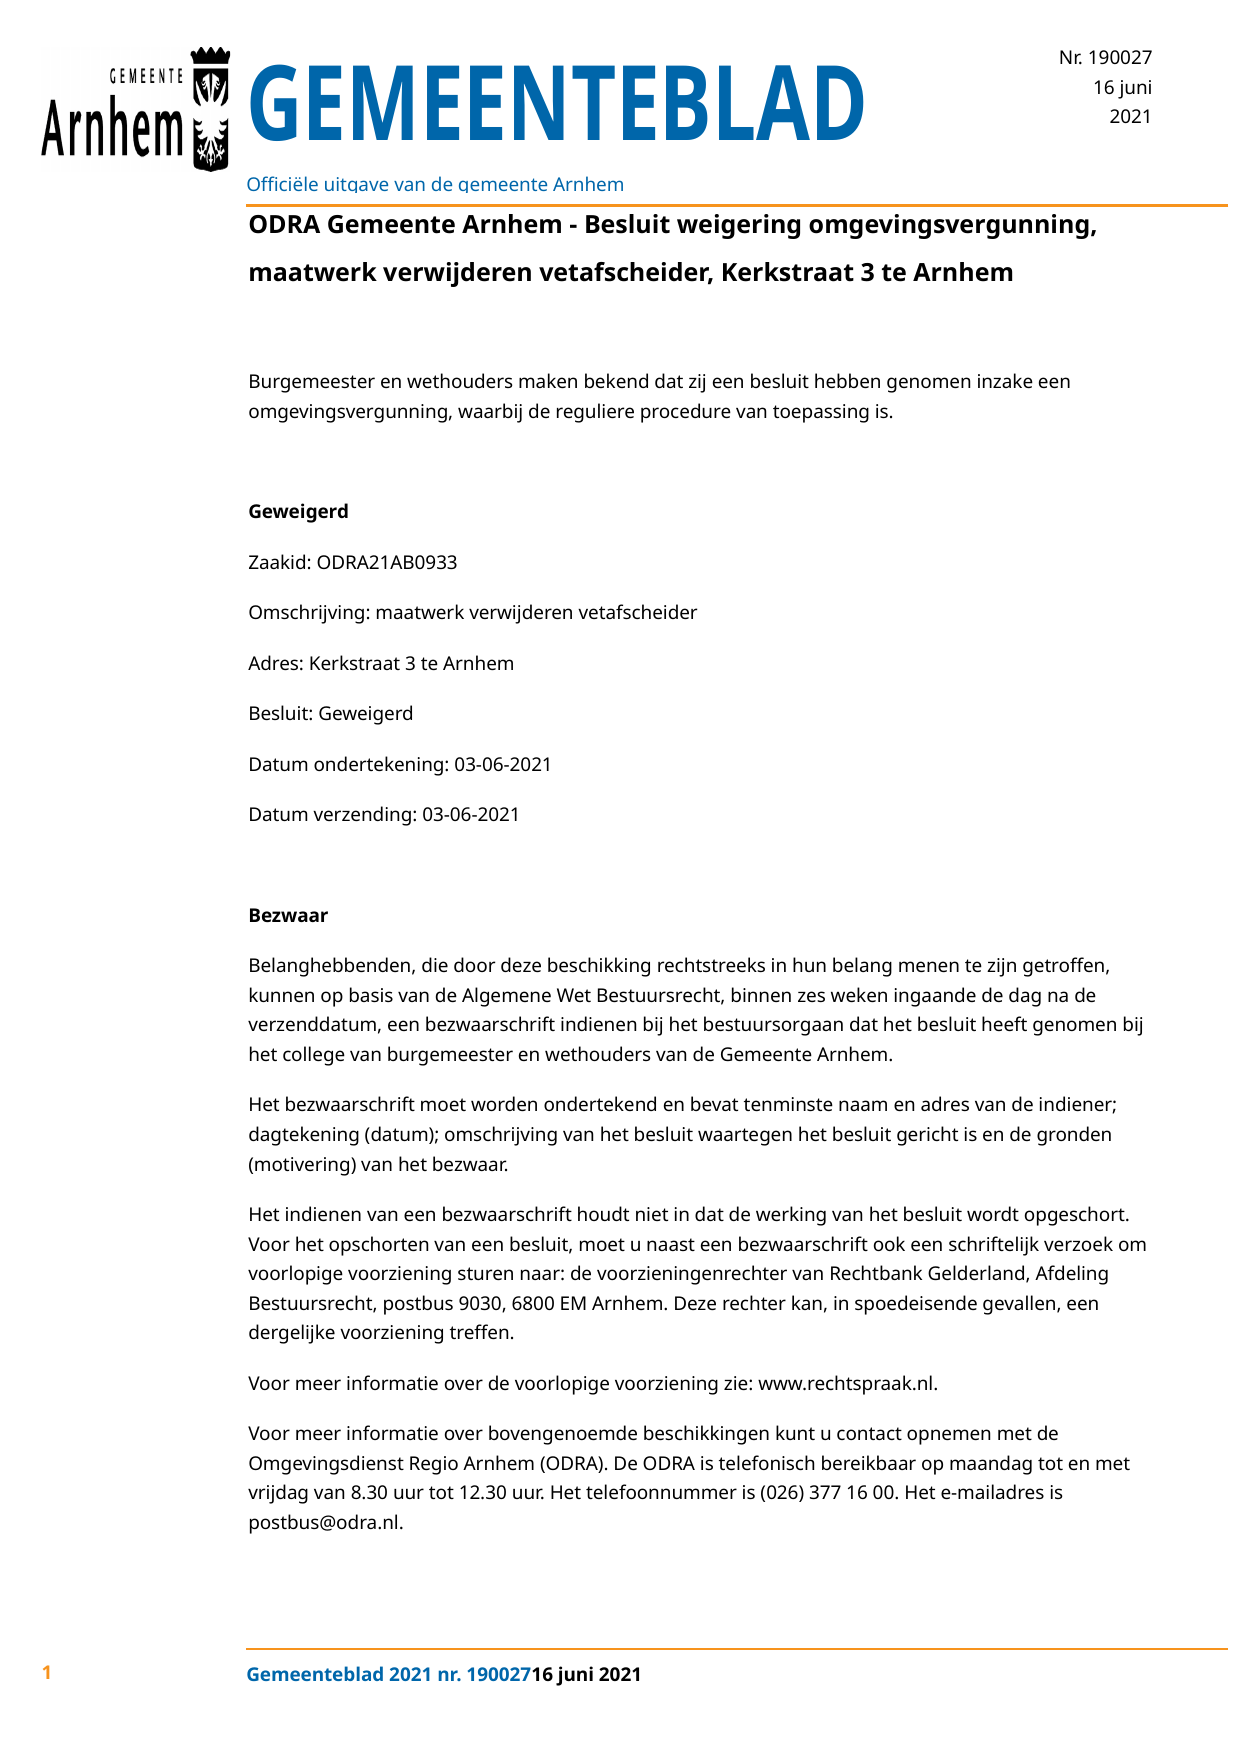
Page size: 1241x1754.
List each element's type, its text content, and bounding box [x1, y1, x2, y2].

text Zaakid: ODRA21AB0933 [248, 549, 1152, 575]
text Bezwaar [248, 902, 1152, 928]
text Belanghebbenden, die door deze beschikking rechtstreeks in hun belang menen te zijn getroffen, kunnen op basis van de Algemene Wet Bestuursrecht, binnen zes weken ingaande de dag na de verzenddatum, een bezwaarschrift indienen bij het bestuursorgaan dat het besluit heeft genomen bij het college van burgemeester en wethouders van de Gemeente Arnhem. [248, 952, 1152, 1067]
text Adres: Kerkstraat 3 te Arnhem [248, 650, 1152, 676]
text Datum verzending: 03-06-2021 [248, 801, 1152, 827]
text Geweigerd [248, 499, 1152, 524]
text Besluit: Geweigerd [248, 700, 1152, 726]
text Burgemeester en wethouders maken bekend dat zij een besluit hebben genomen inzake een omgevingsvergunning, waarbij de reguliere procedure van toepassing is. [248, 368, 1152, 424]
text ODRA Gemeente Arnhem - Besluit weigering omgevingsvergunning, maatwerk verwijderen vetafscheider, Kerkstraat 3 te Arnhem [248, 207, 1152, 288]
text Voor meer informatie over bovengenoemde beschikkingen kunt u contact opnemen met de Omgevingsdienst Regio Arnhem (ODRA). De ODRA is telefonisch bereikbaar op maandag tot en met vrijdag van 8.30 uur tot 12.30 uur. Het telefoonnummer is (026) 377 16 00. Het e-mailadres is postbus@odra.nl. [248, 1420, 1152, 1535]
text Datum ondertekening: 03-06-2021 [248, 751, 1152, 777]
text Het indienen van een bezwaarschrift houdt niet in dat de werking van het besluit wordt opgeschort. Voor het opschorten van een besluit, moet u naast een bezwaarschrift ook een schriftelijk verzoek om voorlopige voorziening sturen naar: de voorzieningenrechter van Rechtbank Gelderland, Afdeling Bestuursrecht, postbus 9030, 6800 EM Arnhem. Deze rechter kan, in spoedeisende gevallen, een dergelijke voorziening treffen. [248, 1201, 1152, 1345]
text Het bezwaarschrift moet worden ondertekend en bevat tenminste naam en adres van de indiener; dagtekening (datum); omschrijving van het besluit waartegen het besluit gericht is en de gronden (motivering) van het bezwaar. [248, 1092, 1152, 1177]
text Voor meer informatie over de voorlopige voorziening zie: www.rechtspraak.nl. [248, 1370, 1152, 1396]
text Omschrijving: maatwerk verwijderen vetafscheider [248, 599, 1152, 625]
picture [41, 47, 231, 172]
